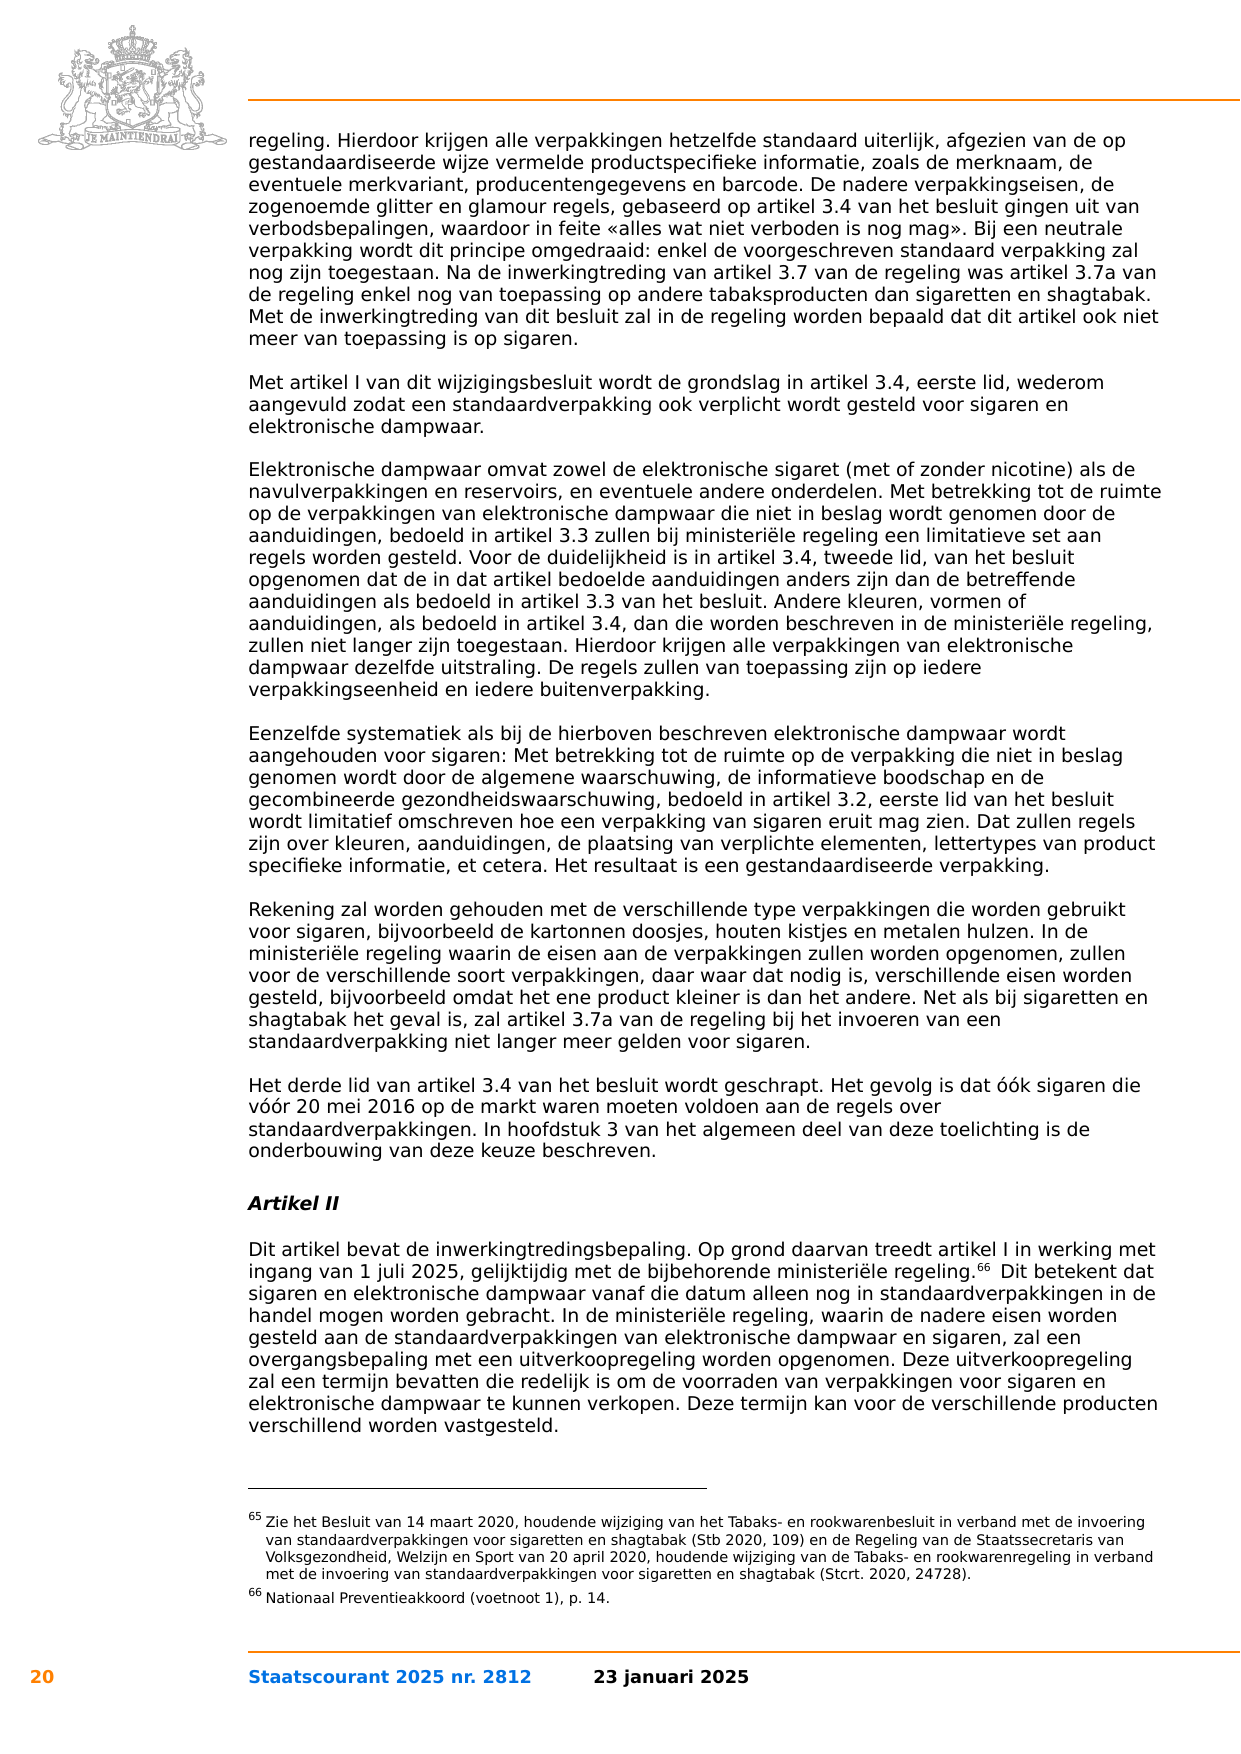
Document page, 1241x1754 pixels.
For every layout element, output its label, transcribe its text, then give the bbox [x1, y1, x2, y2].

subtitle Artikel II [248, 1192, 1163, 1214]
text Zie het Besluit van 14 maart 2020, houdende wijziging van het Tabaks- en rookwarenbesluit in verband met de invoering van standaardverpakkingen voor sigaretten en shagtabak (Stb 2020, 109) en de Regeling van de Staatssecretaris van Volksgezondheid, Welzijn en Sport van 20 april 2020, houdende wijziging van de Tabaks- en rookwarenregeling in verband met de invoering van standaardverpakkingen voor sigaretten en shagtabak (Stcrt. 2020, 24728). [248, 1510, 1163, 1583]
text Elektronische dampwaar omvat zowel de elektronische sigaret (met of zonder nicotine) als de navulverpakkingen en reservoirs, en eventuele andere onderdelen. Met betrekking tot de ruimte op de verpakkingen van elektronische dampwaar die niet in beslag wordt genomen door de aanduidingen, bedoeld in artikel 3.3 zullen bij ministeriële regeling een limitatieve set aan regels worden gesteld. Voor de duidelijkheid is in artikel 3.4, tweede lid, van het besluit opgenomen dat de in dat artikel bedoelde aanduidingen anders zijn dan de betreffende aanduidingen als bedoeld in artikel 3.3 van het besluit. Andere kleuren, vormen of aanduidingen, als bedoeld in artikel 3.4, dan die worden beschreven in de ministeriële regeling, zullen niet langer zijn toegestaan. Hierdoor krijgen alle verpakkingen van elektronische dampwaar dezelfde uitstraling. De regels zullen van toepassing zijn op iedere verpakkingseenheid en iedere buitenverpakking. [248, 459, 1163, 701]
text Rekening zal worden gehouden met de verschillende type verpakkingen die worden gebruikt voor sigaren, bijvoorbeeld de kartonnen doosjes, houten kistjes en metalen hulzen. In de ministeriële regeling waarin de eisen aan de verpakkingen zullen worden opgenomen, zullen voor de verschillende soort verpakkingen, daar waar dat nodig is, verschillende eisen worden gesteld, bijvoorbeeld omdat het ene product kleiner is dan het andere. Net als bij sigaretten en shagtabak het geval is, zal artikel 3.7a van de regeling bij het invoeren van een standaardverpakking niet langer meer gelden voor sigaren. [248, 899, 1163, 1053]
text Eenzelfde systematiek als bij de hierboven beschreven elektronische dampwaar wordt aangehouden voor sigaren: Met betrekking tot de ruimte op de verpakking die niet in beslag genomen wordt door de algemene waarschuwing, de informatieve boodschap en de gecombineerde gezondheidswaarschuwing, bedoeld in artikel 3.2, eerste lid van het besluit wordt limitatief omschreven hoe een verpakking van sigaren eruit mag zien. Dat zullen regels zijn over kleuren, aanduidingen, de plaatsing van verplichte elementen, lettertypes van product specifieke informatie, et cetera. Het resultaat is een gestandaardiseerde verpakking. [248, 723, 1163, 877]
picture [38, 25, 227, 150]
text Het derde lid van artikel 3.4 van het besluit wordt geschrapt. Het gevolg is dat óók sigaren die vóór 20 mei 2016 op de markt waren moeten voldoen aan de regels over standaardverpakkingen. In hoofdstuk 3 van het algemeen deel van deze toelichting is de onderbouwing van deze keuze beschreven. [248, 1074, 1163, 1162]
text regeling. Hierdoor krijgen alle verpakkingen hetzelfde standaard uiterlijk, afgezien van de op gestandaardiseerde wijze vermelde productspecifieke informatie, zoals de merknaam, de eventuele merkvariant, producentengegevens en barcode. De nadere verpakkingseisen, de zogenoemde glitter en glamour regels, gebaseerd op artikel 3.4 van het besluit gingen uit van verbodsbepalingen, waardoor in feite «alles wat niet verboden is nog mag». Bij een neutrale verpakking wordt dit principe omgedraaid: enkel de voorgeschreven standaard verpakking zal nog zijn toegestaan. Na de inwerkingtreding van artikel 3.7 van de regeling was artikel 3.7a van de regeling enkel nog van toepassing op andere tabaksproducten dan sigaretten en shagtabak. Met de inwerkingtreding van dit besluit zal in de regeling worden bepaald dat dit artikel ook niet meer van toepassing is op sigaren. [248, 130, 1163, 350]
text Nationaal Preventieakkoord (voetnoot 1), p. 14. [248, 1586, 1163, 1608]
text Dit artikel bevat de inwerkingtredingsbepaling. Op grond daarvan treedt artikel I in werking met ingang van 1 juli 2025, gelijktijdig met de bijbehorende ministeriële regeling. Dit betekent dat sigaren en elektronische dampwaar vanaf die datum alleen nog in standaardverpakkingen in de handel mogen worden gebracht. In de ministeriële regeling, waarin de nadere eisen worden gesteld aan de standaardverpakkingen van elektronische dampwaar en sigaren, zal een overgangsbepaling met een uitverkoopregeling worden opgenomen. Deze uitverkoopregeling zal een termijn bevatten die redelijk is om de voorraden van verpakkingen voor sigaren en elektronische dampwaar te kunnen verkopen. Deze termijn kan voor de verschillende producten verschillend worden vastgesteld. [248, 1239, 1163, 1437]
text Met artikel I van dit wijzigingsbesluit wordt de grondslag in artikel 3.4, eerste lid, wederom aangevuld zodat een standaardverpakking ook verplicht wordt gesteld voor sigaren en elektronische dampwaar. [248, 372, 1163, 437]
